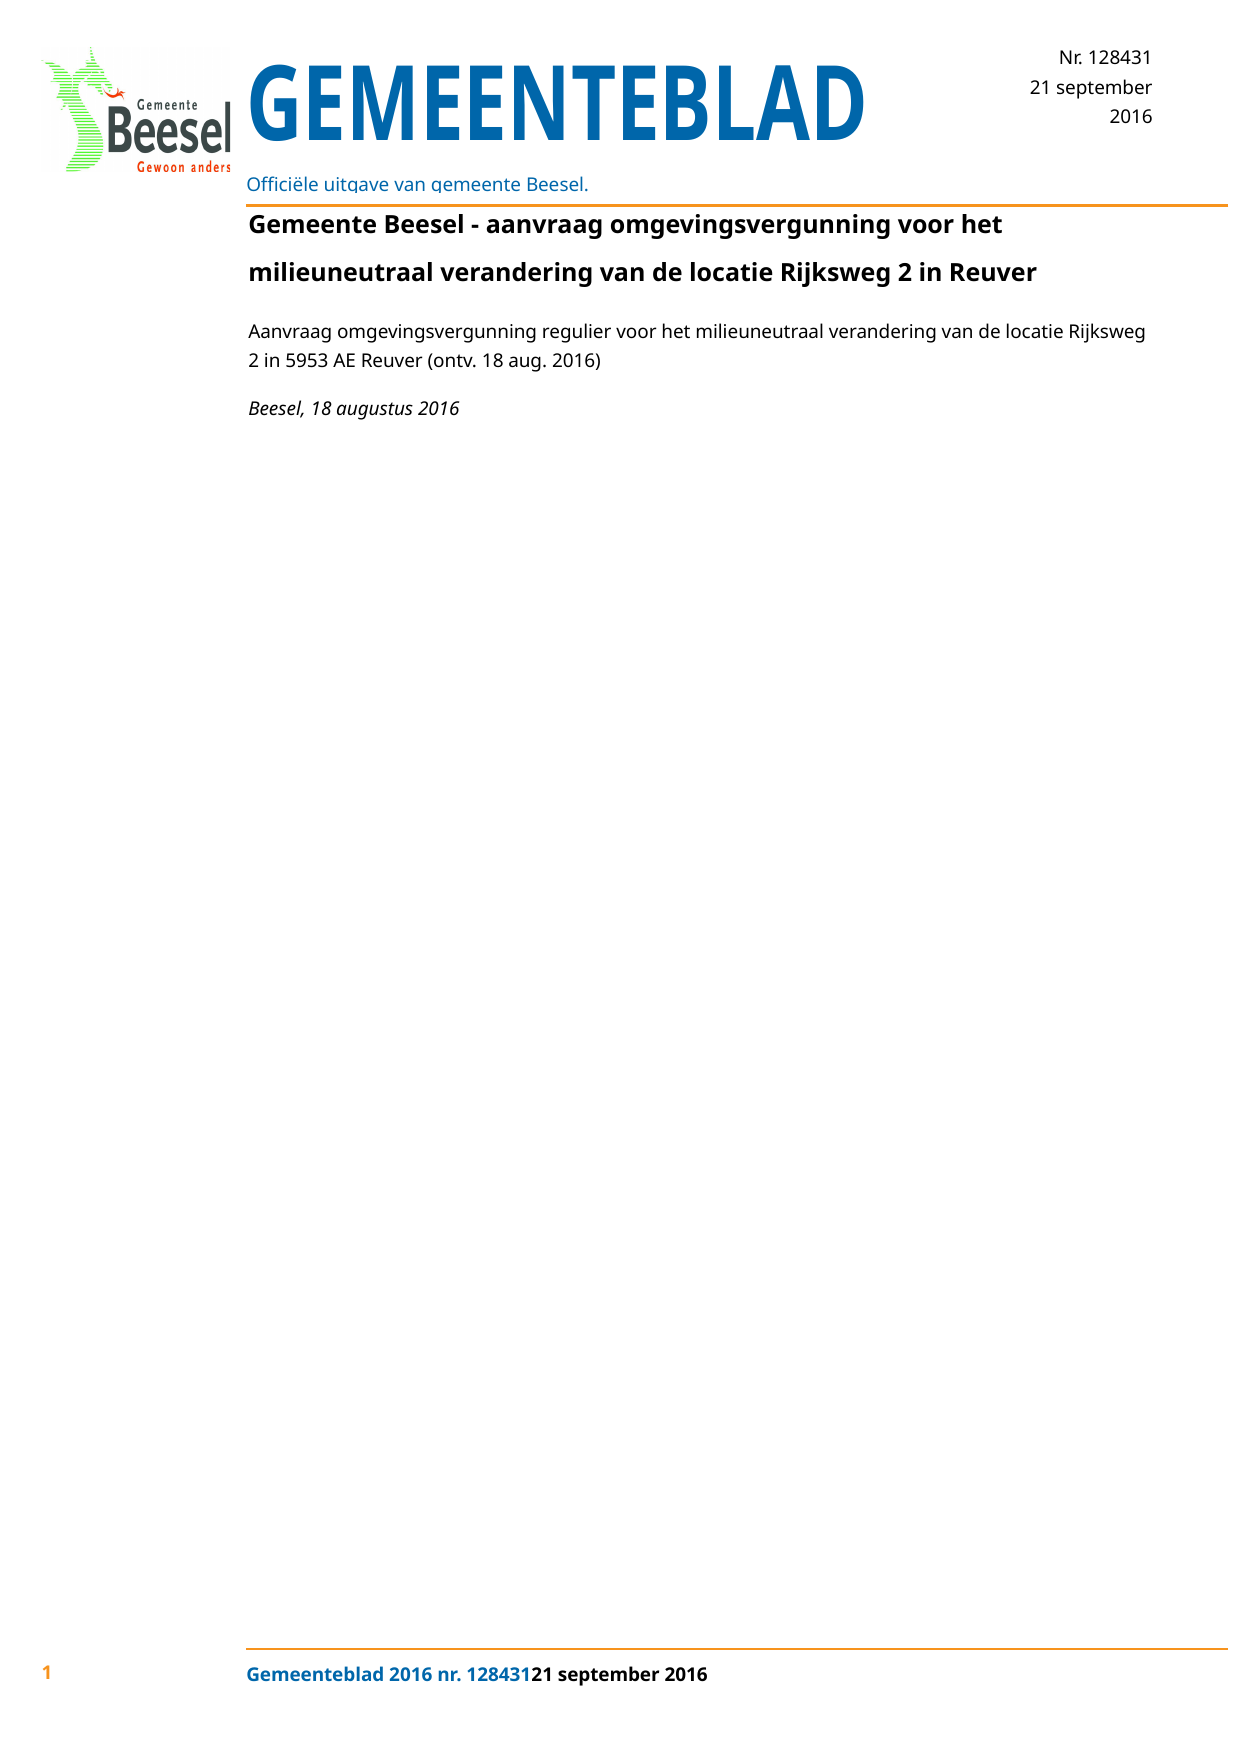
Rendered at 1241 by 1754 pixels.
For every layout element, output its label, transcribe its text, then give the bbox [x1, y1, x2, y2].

text Aanvraag omgevingsvergunning regulier voor het milieuneutraal verandering van de locatie Rijksweg 2 in 5953 AE Reuver (ontv. 18 aug. 2016) [248, 318, 1152, 373]
picture [41, 47, 231, 172]
text Beesel, 18 augustus 2016 [248, 395, 1152, 421]
text Gemeente Beesel - aanvraag omgevingsvergunning voor het milieuneutraal verandering van de locatie Rijksweg 2 in Reuver [248, 207, 1152, 288]
